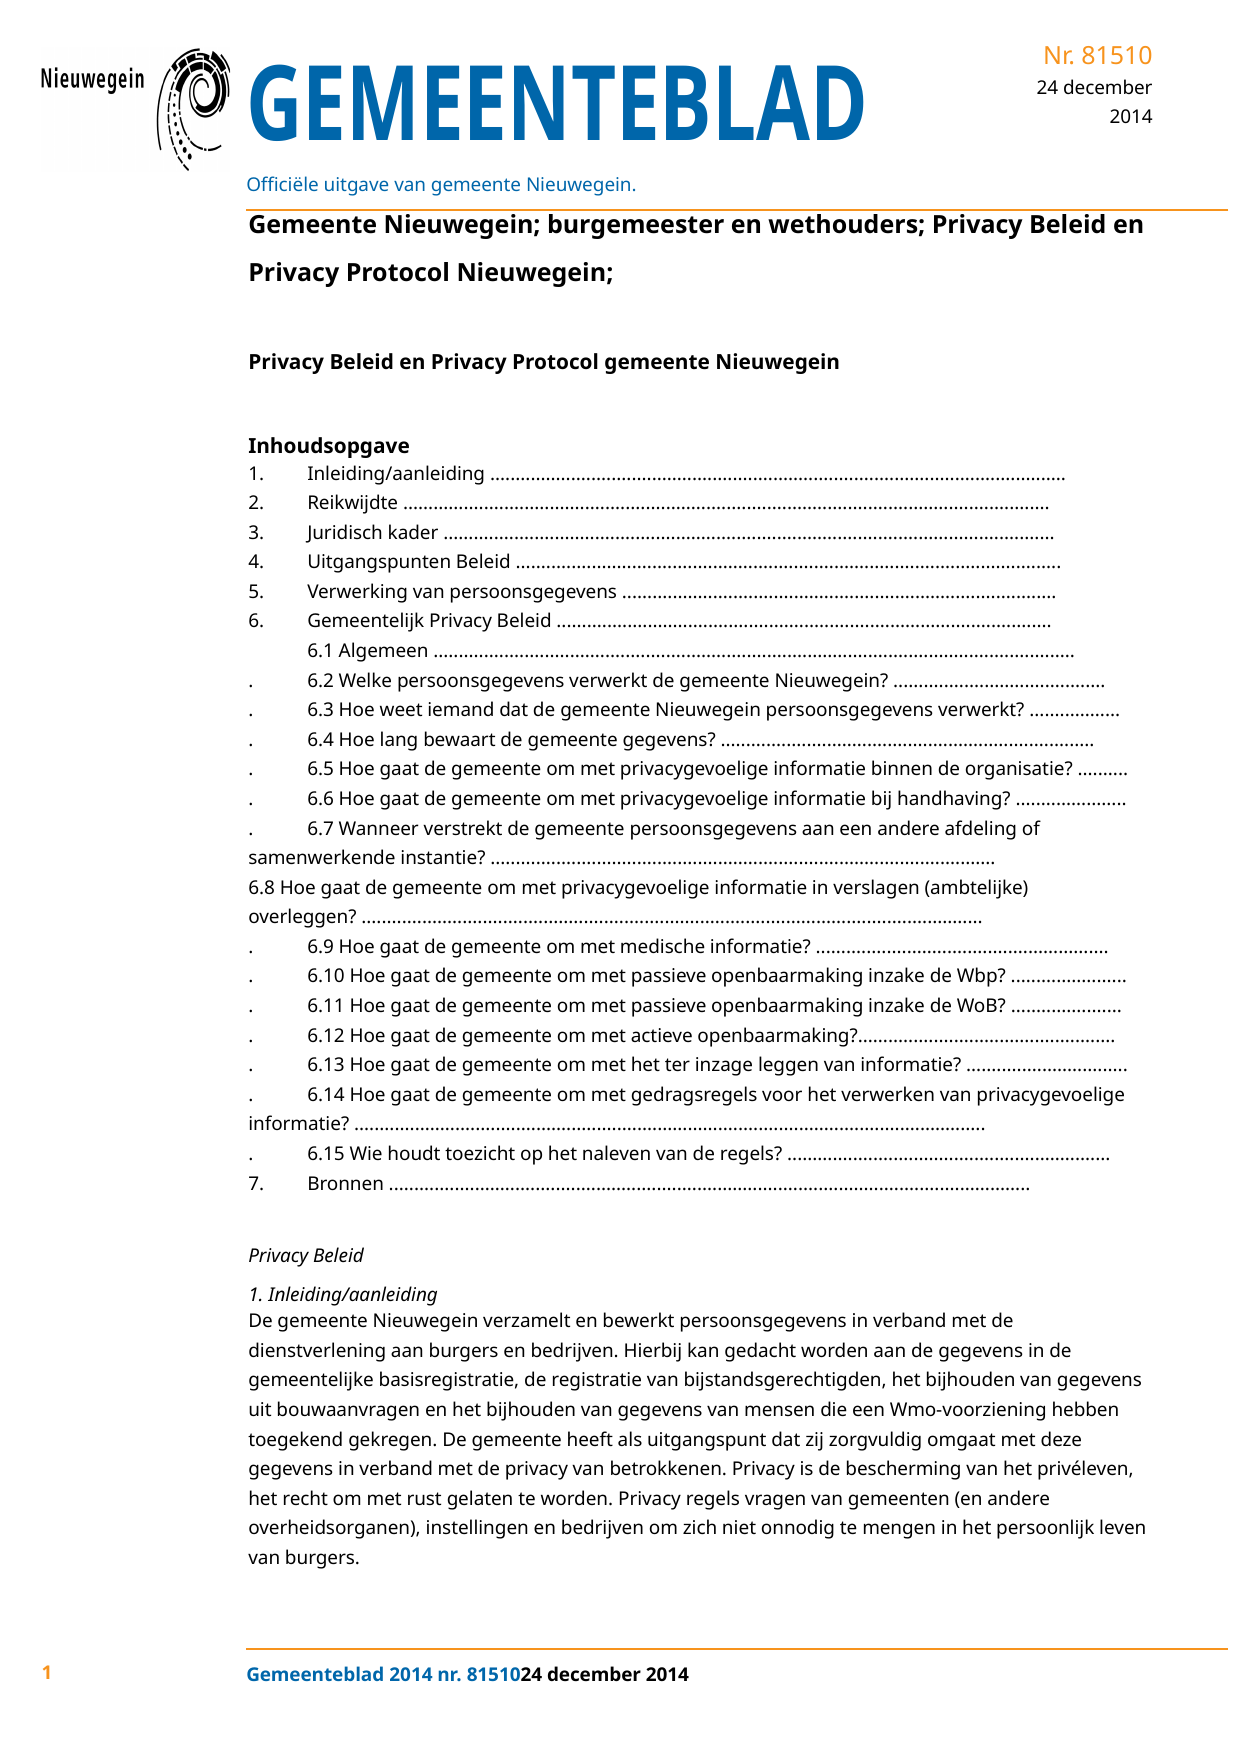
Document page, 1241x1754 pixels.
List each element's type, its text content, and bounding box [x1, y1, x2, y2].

list 6.1 Algemeen ............................................................................................................................... [248, 637, 1152, 663]
text 6.8 Hoe gaat de gemeente om met privacygevoelige informatie in verslagen (ambtelijke) [248, 874, 1152, 899]
list 6.2 Welke persoonsgegevens verwerkt de gemeente Nieuwegein? .......................................... [248, 667, 1152, 692]
list 6.3 Hoe weet iemand dat de gemeente Nieuwegein persoonsgegevens verwerkt? .................. [248, 696, 1152, 722]
list Bronnen ............................................................................................................................... [248, 1170, 1152, 1195]
list Uitgangspunten Beleid ............................................................................................................ [248, 548, 1152, 574]
list Inleiding/aanleiding .................................................................................................................. [248, 460, 1152, 485]
list 6.9 Hoe gaat de gemeente om met medische informatie? .......................................................... [248, 933, 1152, 959]
list 6.14 Hoe gaat de gemeente om met gedragsregels voor het verwerken van privacygevoelige [248, 1081, 1152, 1107]
text Privacy Beleid en Privacy Protocol gemeente Nieuwegein [248, 347, 1152, 376]
text De gemeente Nieuwegein verzamelt en bewerkt persoonsgegevens in verband met de dienstverlening aan burgers en bedrijven. Hierbij kan gedacht worden aan de gegevens in de gemeentelijke basisregistratie, de registratie van bijstandsgerechtigden, het bijhouden van gegevens uit bouwaanvragen en het bijhouden van gegevens van mensen die een Wmo-voorziening hebben toegekend gekregen. De gemeente heeft als uitgangspunt dat zij zorgvuldig omgaat met deze gegevens in verband met de privacy van betrokkenen. Privacy is de bescherming van het privéleven, het recht om met rust gelaten te worden. Privacy regels vragen van gemeenten (en andere overheidsorganen), instellingen en bedrijven om zich niet onnodig te mengen in het persoonlijk leven van burgers. [248, 1307, 1152, 1570]
text overleggen? ........................................................................................................................... [248, 903, 1152, 929]
list 6.12 Hoe gaat de gemeente om met actieve openbaarmaking?................................................... [248, 1022, 1152, 1047]
text Privacy Beleid [248, 1242, 1152, 1268]
text Gemeente Nieuwegein; burgemeester en wethouders; Privacy Beleid en Privacy Protocol Nieuwegein; [248, 211, 1152, 288]
text 1. Inleiding/aanleiding [248, 1282, 1152, 1307]
list Gemeentelijk Privacy Beleid .................................................................................................. [248, 608, 1152, 633]
list Reikwijdte ................................................................................................................................ [248, 489, 1152, 515]
text Inhoudsopgave [248, 431, 1152, 460]
list 6.4 Hoe lang bewaart de gemeente gegevens? .......................................................................... [248, 726, 1152, 752]
text samenwerkende instantie? .................................................................................................... [248, 844, 1152, 870]
text informatie? ............................................................................................................................. [248, 1111, 1152, 1136]
list 6.15 Wie houdt toezicht op het naleven van de regels? ................................................................ [248, 1140, 1152, 1166]
list Juridisch kader ......................................................................................................................... [248, 519, 1152, 544]
list 6.6 Hoe gaat de gemeente om met privacygevoelige informatie bij handhaving? ...................... [248, 785, 1152, 811]
list 6.10 Hoe gaat de gemeente om met passieve openbaarmaking inzake de Wbp? ....................... [248, 963, 1152, 988]
list 6.13 Hoe gaat de gemeente om met het ter inzage leggen van informatie? ................................ [248, 1051, 1152, 1077]
list 6.7 Wanneer verstrekt de gemeente persoonsgegevens aan een andere afdeling of [248, 815, 1152, 840]
list 6.11 Hoe gaat de gemeente om met passieve openbaarmaking inzake de WoB? ...................... [248, 992, 1152, 1018]
list 6.5 Hoe gaat de gemeente om met privacygevoelige informatie binnen de organisatie? .......... [248, 756, 1152, 781]
picture [41, 47, 231, 172]
list Verwerking van persoonsgegevens ...................................................................................... [248, 578, 1152, 604]
